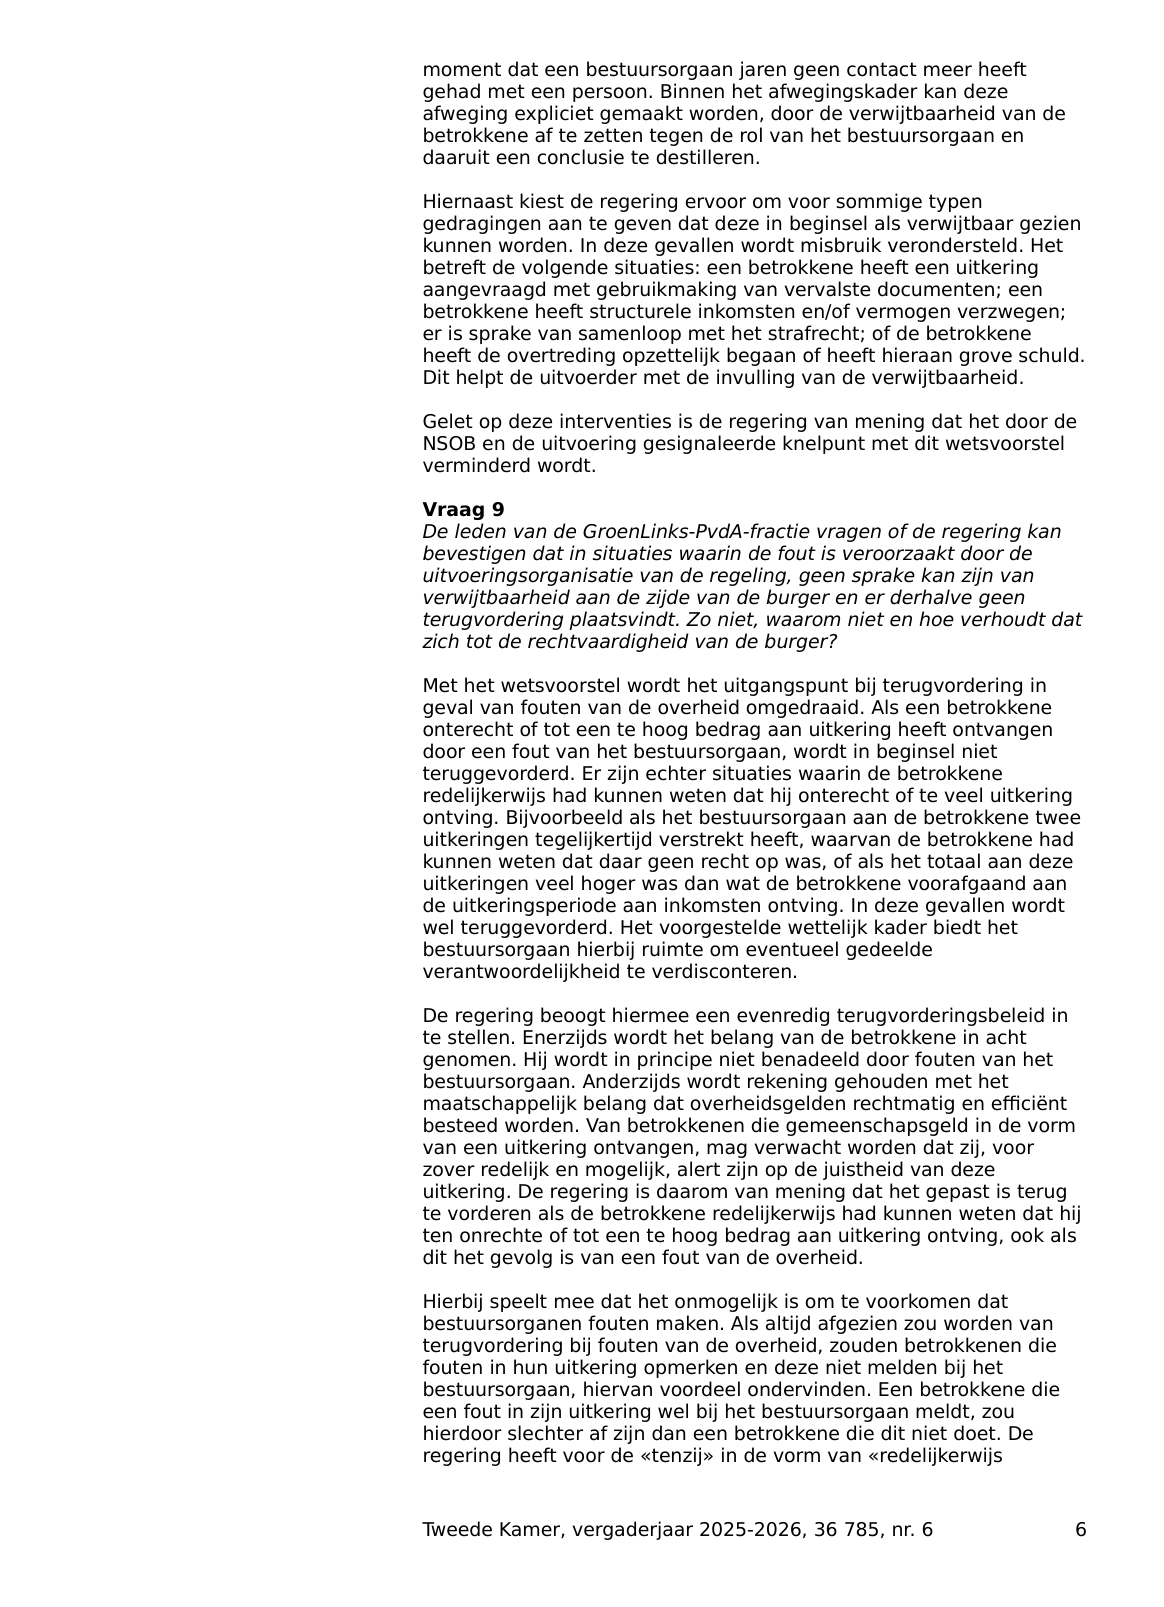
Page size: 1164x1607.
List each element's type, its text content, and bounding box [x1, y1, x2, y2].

text Vraag 9 [422, 499, 1087, 521]
text Hierbij speelt mee dat het onmogelijk is om te voorkomen dat bestuursorganen fouten maken. Als altijd afgezien zou worden van terugvordering bij fouten van de overheid, zouden betrokkenen die fouten in hun uitkering opmerken en deze niet melden bij het bestuursorgaan, hiervan voordeel ondervinden. Een betrokkene die een fout in zijn uitkering wel bij het bestuursorgaan meldt, zou hierdoor slechter af zijn dan een betrokkene die dit niet doet. De regering heeft voor de «tenzij» in de vorm van «redelijkerwijs [422, 1291, 1087, 1467]
text De leden van de GroenLinks-PvdA-fractie vragen of de regering kan bevestigen dat in situaties waarin de fout is veroorzaakt door de uitvoeringsorganisatie van de regeling, geen sprake kan zijn van verwijtbaarheid aan de zijde van de burger en er derhalve geen terugvordering plaatsvindt. Zo niet, waarom niet en hoe verhoudt dat zich tot de rechtvaardigheid van de burger? [422, 521, 1087, 653]
text De regering beoogt hiermee een evenredig terugvorderingsbeleid in te stellen. Enerzijds wordt het belang van de betrokkene in acht genomen. Hij wordt in principe niet benadeeld door fouten van het bestuursorgaan. Anderzijds wordt rekening gehouden met het maatschappelijk belang dat overheidsgelden rechtmatig en efficiënt besteed worden. Van betrokkenen die gemeenschapsgeld in de vorm van een uitkering ontvangen, mag verwacht worden dat zij, voor zover redelijk en mogelijk, alert zijn op de juistheid van deze uitkering. De regering is daarom van mening dat het gepast is terug te vorderen als de betrokkene redelijkerwijs had kunnen weten dat hij ten onrechte of tot een te hoog bedrag aan uitkering ontving, ook als dit het gevolg is van een fout van de overheid. [422, 1005, 1087, 1269]
text Met het wetsvoorstel wordt het uitgangspunt bij terugvordering in geval van fouten van de overheid omgedraaid. Als een betrokkene onterecht of tot een te hoog bedrag aan uitkering heeft ontvangen door een fout van het bestuursorgaan, wordt in beginsel niet teruggevorderd. Er zijn echter situaties waarin de betrokkene redelijkerwijs had kunnen weten dat hij onterecht of te veel uitkering ontving. Bijvoorbeeld als het bestuursorgaan aan de betrokkene twee uitkeringen tegelijkertijd verstrekt heeft, waarvan de betrokkene had kunnen weten dat daar geen recht op was, of als het totaal aan deze uitkeringen veel hoger was dan wat de betrokkene voorafgaand aan de uitkeringsperiode aan inkomsten ontving. In deze gevallen wordt wel teruggevorderd. Het voorgestelde wettelijk kader biedt het bestuursorgaan hierbij ruimte om eventueel gedeelde verantwoordelijkheid te verdisconteren. [422, 675, 1087, 983]
text moment dat een bestuursorgaan jaren geen contact meer heeft gehad met een persoon. Binnen het afwegingskader kan deze afweging expliciet gemaakt worden, door de verwijtbaarheid van de betrokkene af te zetten tegen de rol van het bestuursorgaan en daaruit een conclusie te destilleren. [422, 59, 1087, 169]
text Gelet op deze interventies is de regering van mening dat het door de NSOB en de uitvoering gesignaleerde knelpunt met dit wetsvoorstel verminderd wordt. [422, 411, 1087, 477]
text Hiernaast kiest de regering ervoor om voor sommige typen gedragingen aan te geven dat deze in beginsel als verwijtbaar gezien kunnen worden. In deze gevallen wordt misbruik verondersteld. Het betreft de volgende situaties: een betrokkene heeft een uitkering aangevraagd met gebruikmaking van vervalste documenten; een betrokkene heeft structurele inkomsten en/of vermogen verzwegen; er is sprake van samenloop met het strafrecht; of de betrokkene heeft de overtreding opzettelijk begaan of heeft hieraan grove schuld. Dit helpt de uitvoerder met de invulling van de verwijtbaarheid. [422, 191, 1087, 389]
